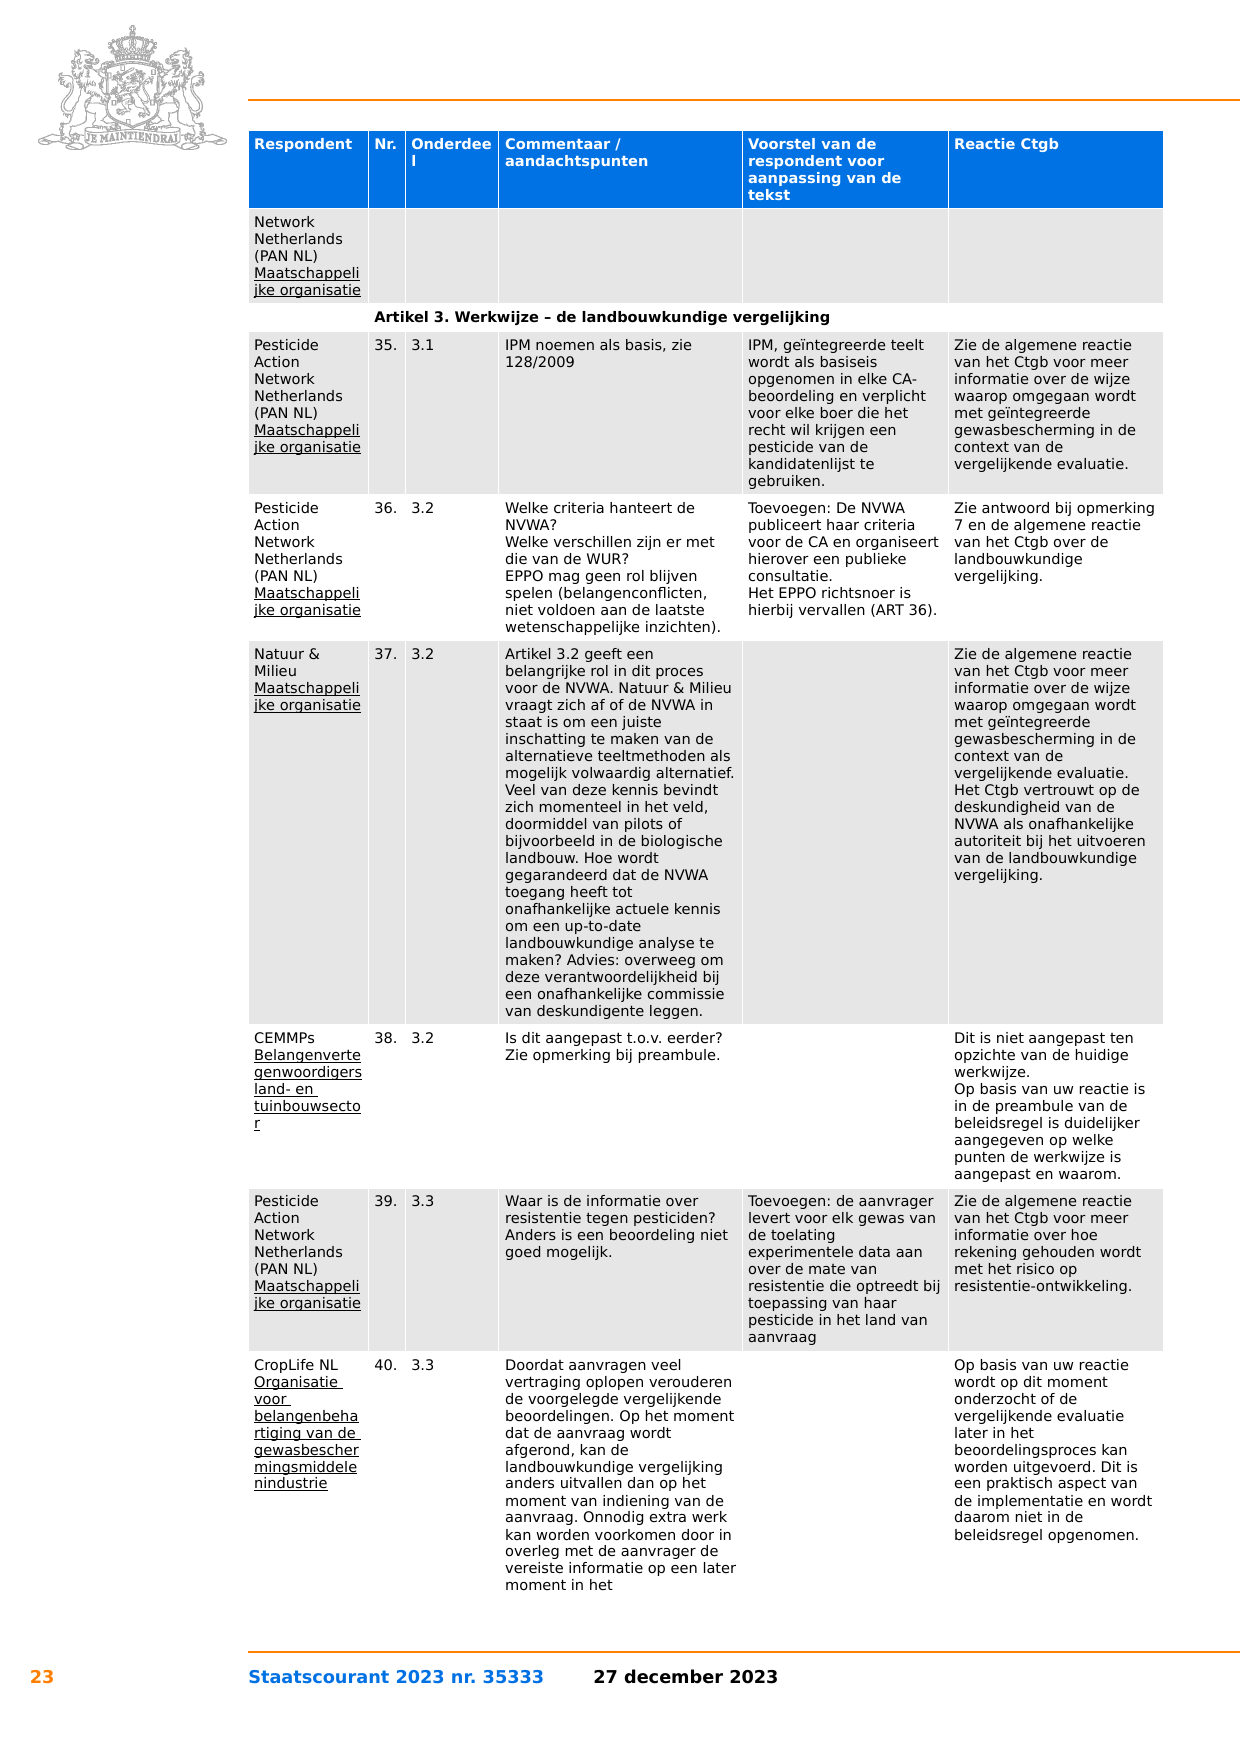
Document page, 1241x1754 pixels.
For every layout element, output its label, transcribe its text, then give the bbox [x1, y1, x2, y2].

table_cell [743, 1025, 948, 1188]
table_cell Network Netherlands (PAN NL) Maatschappelijke organisatie [249, 209, 368, 303]
table_cell [743, 1352, 948, 1599]
table_cell [406, 209, 498, 303]
table_cell Zie antwoord bij opmerking 7 en de algemene reactie van het Ctgb over de landbouwkundige vergelijking. [949, 495, 1163, 640]
table_cell Toevoegen: De NVWA publiceert haar criteria voor de CA en organiseert hierover een publieke consultatie. Het EPPO richtsnoer is hierbij vervallen (ART 36). [743, 495, 948, 640]
table_cell Pesticide Action Network Netherlands (PAN NL) Maatschappelijke organisatie [249, 332, 368, 494]
table_cell 35. [369, 332, 405, 494]
table_cell 39. [369, 1189, 405, 1351]
table_cell 36. [369, 495, 405, 640]
table_cell Toevoegen: de aanvrager levert voor elk gewas van de toelating experimentele data aan over de mate van resistentie die optreedt bij toepassing van haar pesticide in het land van aanvraag [743, 1189, 948, 1351]
table_cell IPM noemen als basis, zie 128/2009 [499, 332, 742, 494]
table_cell Pesticide Action Network Netherlands (PAN NL) Maatschappelijke organisatie [249, 1189, 368, 1351]
table_cell IPM, geïntegreerde teelt wordt als basiseis opgenomen in elke CA-beoordeling en verplicht voor elke boer die het recht wil krijgen een pesticide van de kandidatenlijst te gebruiken. [743, 332, 948, 494]
table_cell 3.2 [406, 1025, 498, 1188]
table_cell 40. [369, 1352, 405, 1599]
table_cell Artikel 3. Werkwijze – de landbouwkundige vergelijking [369, 305, 948, 331]
table_cell 3.3 [406, 1189, 498, 1351]
table_cell [499, 209, 742, 303]
table_cell 3.2 [406, 641, 498, 1024]
table_cell 3.2 [406, 495, 498, 640]
table_cell Zie de algemene reactie van het Ctgb voor meer informatie over hoe rekening gehouden wordt met het risico op resistentie-ontwikkeling. [949, 1189, 1163, 1351]
table_cell [743, 641, 948, 1024]
table_header Voorstel van de respondent voor aanpassing van de tekst [743, 131, 948, 208]
table_cell [743, 209, 948, 303]
table_cell Artikel 3.2 geeft een belangrijke rol in dit proces voor de NVWA. Natuur & Milieu vraagt zich af of de NVWA in staat is om een juiste inschatting te maken van de alternatieve teeltmethoden als mogelijk volwaardig alternatief. Veel van deze kennis bevindt zich momenteel in het veld, doormiddel van pilots of bijvoorbeeld in de biologische landbouw. Hoe wordt gegarandeerd dat de NVWA toegang heeft tot onafhankelijke actuele kennis om een up-to-date landbouwkundige analyse te maken? Advies: overweeg om deze verantwoordelijkheid bij een onafhankelijke commissie van deskundigente leggen. [499, 641, 742, 1024]
table_cell Op basis van uw reactie wordt op dit moment onderzocht of de vergelijkende evaluatie later in het beoordelingsproces kan worden uitgevoerd. Dit is een praktisch aspect van de implementatie en wordt daarom niet in de beleidsregel opgenomen. [949, 1352, 1163, 1599]
table_cell [949, 305, 1163, 331]
table_header Reactie Ctgb [949, 131, 1163, 208]
table_cell Waar is de informatie over resistentie tegen pesticiden? Anders is een beoordeling niet goed mogelijk. [499, 1189, 742, 1351]
table_cell 3.3 [406, 1352, 498, 1599]
table_cell 3.1 [406, 332, 498, 494]
table_cell Doordat aanvragen veel vertraging oplopen verouderen de voorgelegde vergelijkende beoordelingen. Op het moment dat de aanvraag wordt afgerond, kan de landbouwkundige vergelijking anders uitvallen dan op het moment van indiening van de aanvraag. Onnodig extra werk kan worden voorkomen door in overleg met de aanvrager de vereiste informatie op een later moment in het [499, 1352, 742, 1599]
table_header Nr. [369, 131, 405, 208]
table_cell Dit is niet aangepast ten opzichte van de huidige werkwijze. Op basis van uw reactie is in de preambule van de beleidsregel is duidelijker aangegeven op welke punten de werkwijze is aangepast en waarom. [949, 1025, 1163, 1188]
table_cell Zie de algemene reactie van het Ctgb voor meer informatie over de wijze waarop omgegaan wordt met geïntegreerde gewasbescherming in de context van de vergelijkende evaluatie. [949, 332, 1163, 494]
table_cell Welke criteria hanteert de NVWA? Welke verschillen zijn er met die van de WUR? EPPO mag geen rol blijven spelen (belangenconflicten, niet voldoen aan de laatste wetenschappelijke inzichten). [499, 495, 742, 640]
picture [38, 25, 227, 150]
table_header Commentaar / aandachtspunten [499, 131, 742, 208]
table_cell 37. [369, 641, 405, 1024]
table_cell [369, 209, 405, 303]
table_header Onderdeel [406, 131, 498, 208]
table_cell 38. [369, 1025, 405, 1188]
table_cell Pesticide Action Network Netherlands (PAN NL) Maatschappelijke organisatie [249, 495, 368, 640]
table_cell Zie de algemene reactie van het Ctgb voor meer informatie over de wijze waarop omgegaan wordt met geïntegreerde gewasbescherming in de context van de vergelijkende evaluatie. Het Ctgb vertrouwt op de deskundigheid van de NVWA als onafhankelijke autoriteit bij het uitvoeren van de landbouwkundige vergelijking. [949, 641, 1163, 1024]
table_header Respondent [249, 131, 368, 208]
table_cell [249, 305, 368, 331]
table_cell [949, 209, 1163, 303]
table_cell CropLife NL Organisatie voor belangenbehartiging van de gewasbeschermingsmiddelenindustrie [249, 1352, 368, 1599]
table_cell Is dit aangepast t.o.v. eerder? Zie opmerking bij preambule. [499, 1025, 742, 1188]
table_cell CEMMPs Belangenvertegenwoordigers land- en tuinbouwsector [249, 1025, 368, 1188]
table_cell Natuur & Milieu Maatschappelijke organisatie [249, 641, 368, 1024]
